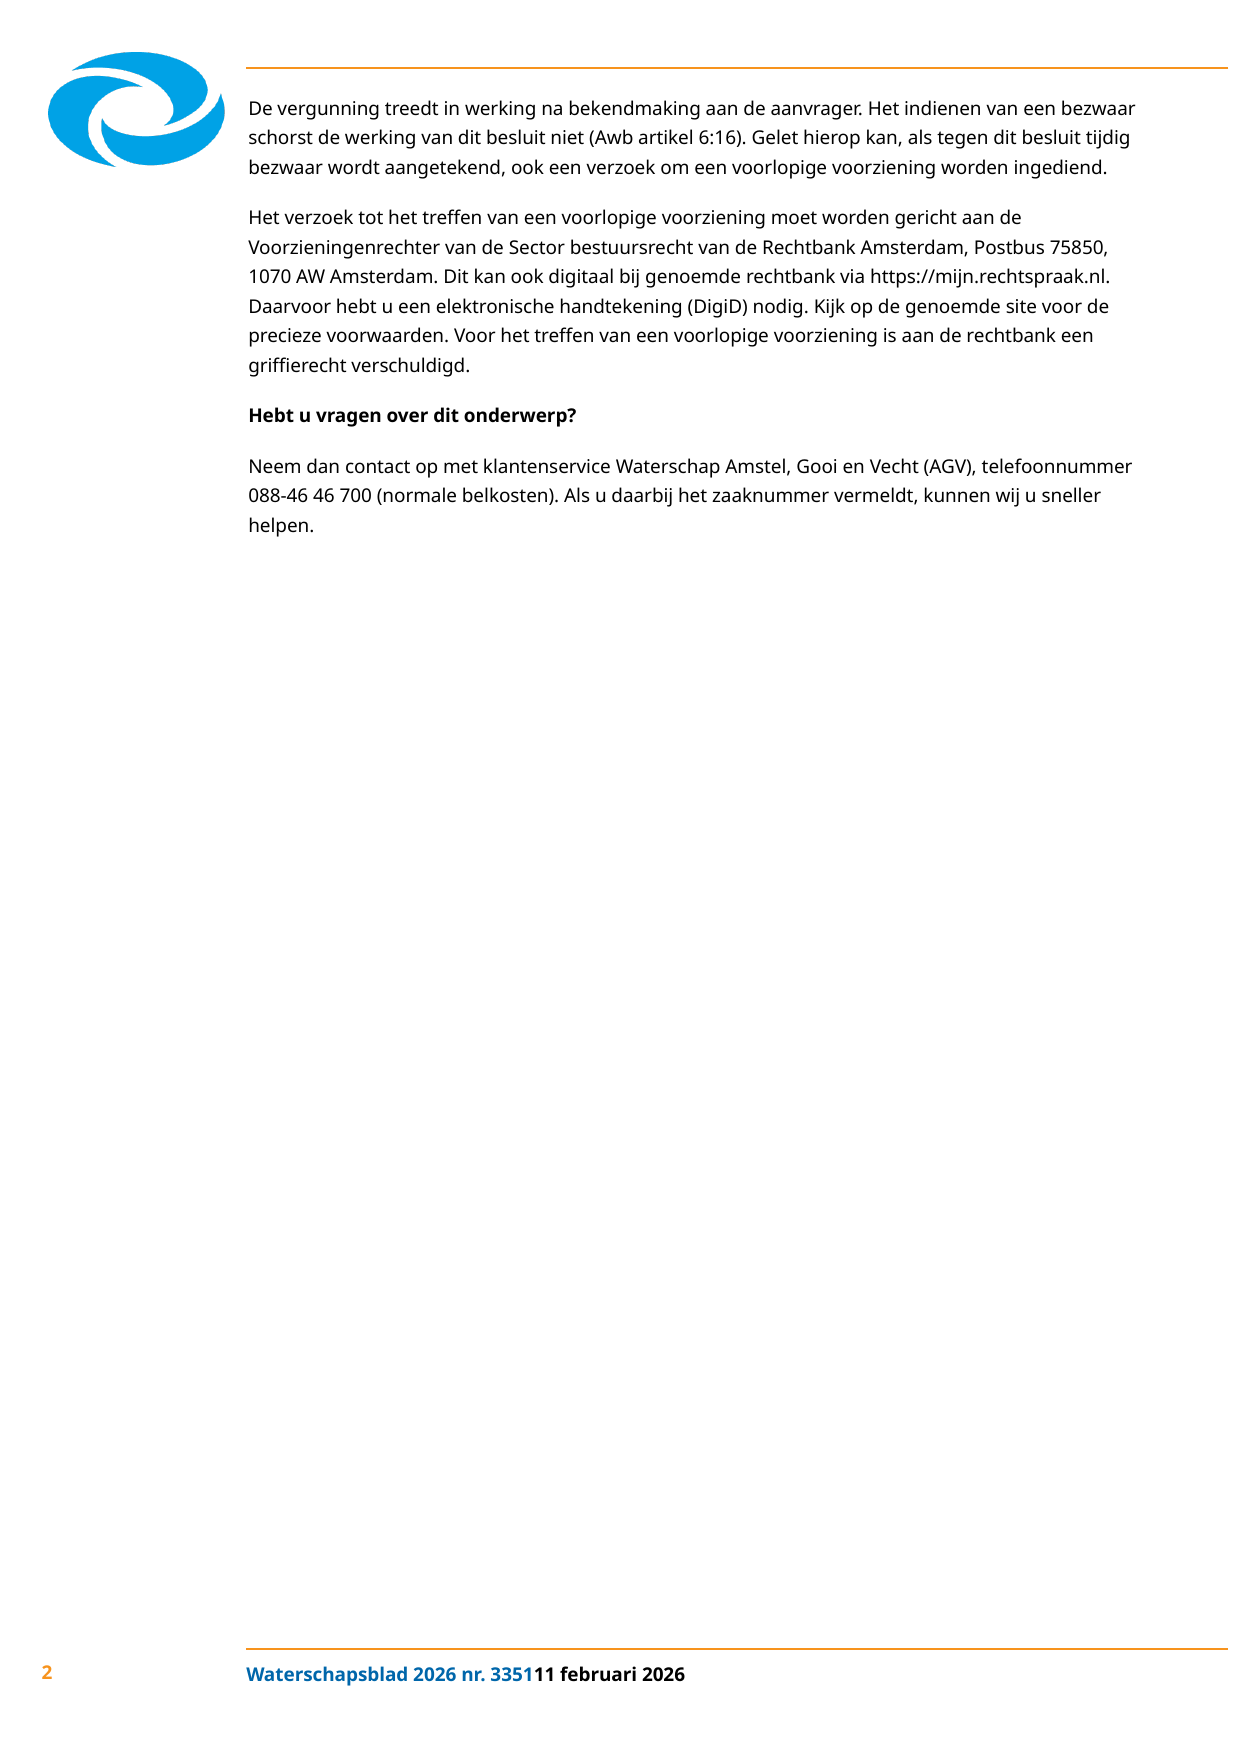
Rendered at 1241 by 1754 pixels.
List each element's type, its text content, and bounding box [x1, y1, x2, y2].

text De vergunning treedt in werking na bekendmaking aan de aanvrager. Het indienen van een bezwaar schorst de werking van dit besluit niet (Awb artikel 6:16). Gelet hierop kan, als tegen dit besluit tijdig bezwaar wordt aangetekend, ook een verzoek om een voorlopige voorziening worden ingediend. [248, 95, 1152, 180]
picture [41, 47, 231, 172]
text Neem dan contact op met klantenservice Waterschap Amstel, Gooi en Vecht (AGV), telefoonnummer 088-46 46 700 (normale belkosten). Als u daarbij het zaaknummer vermeldt, kunnen wij u sneller helpen. [248, 453, 1152, 538]
text Hebt u vragen over dit onderwerp? [248, 403, 1152, 428]
text Het verzoek tot het treffen van een voorlopige voorziening moet worden gericht aan de Voorzieningenrechter van de Sector bestuursrecht van de Rechtbank Amsterdam, Postbus 75850, 1070 AW Amsterdam. Dit kan ook digitaal bij genoemde rechtbank via https://mijn.rechtspraak.nl. Daarvoor hebt u een elektronische handtekening (DigiD) nodig. Kijk op de genoemde site voor de precieze voorwaarden. Voor het treffen van een voorlopige voorziening is aan de rechtbank een griffierecht verschuldigd. [248, 204, 1152, 378]
